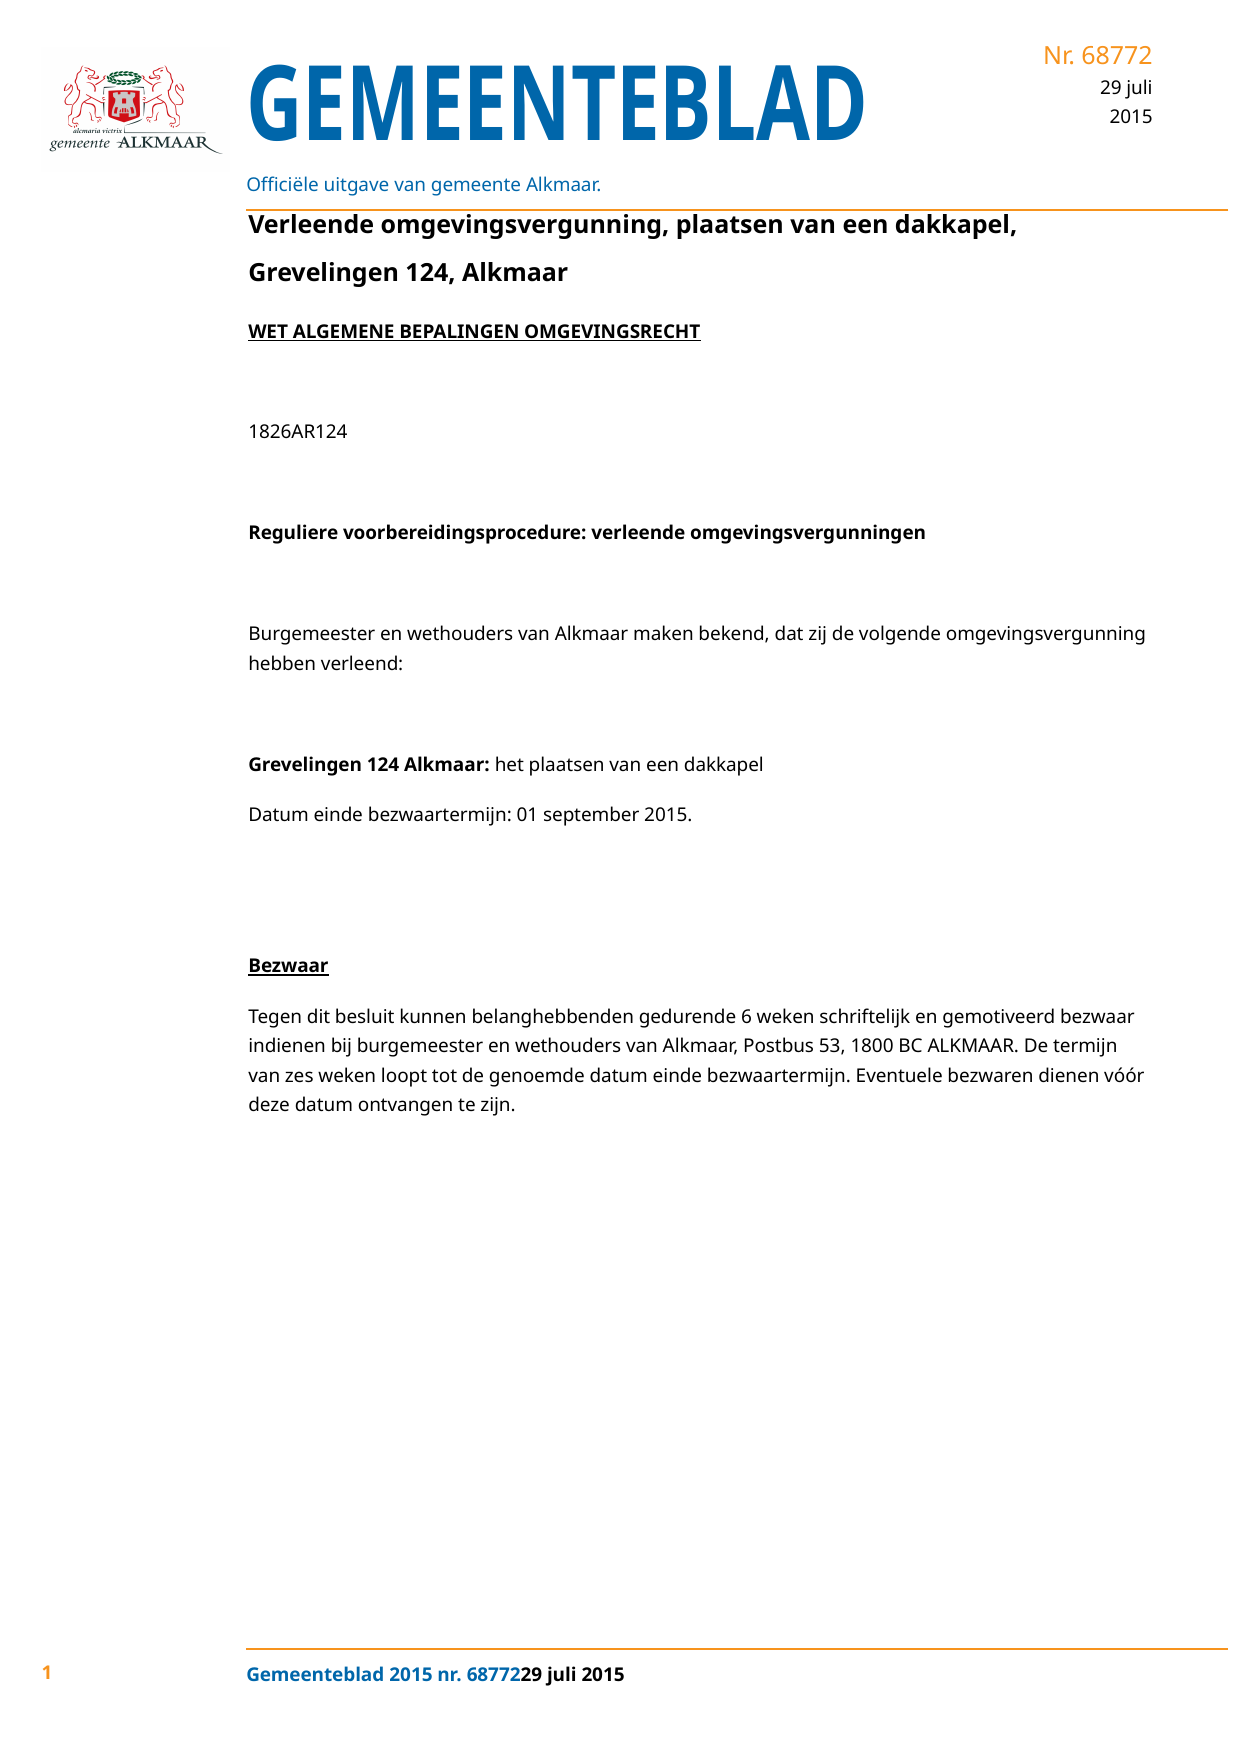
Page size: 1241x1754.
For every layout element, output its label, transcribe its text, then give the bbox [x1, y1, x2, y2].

picture [41, 47, 231, 172]
text Burgemeester en wethouders van Alkmaar maken bekend, dat zij de volgende omgevingsvergunning hebben verleend: [248, 620, 1152, 676]
text Datum einde bezwaartermijn: 01 september 2015. [248, 801, 1152, 827]
text Tegen dit besluit kunnen belanghebbenden gedurende 6 weken schriftelijk en gemotiveerd bezwaar indienen bij burgemeester en wethouders van Alkmaar, Postbus 53, 1800 BC ALKMAAR. De termijn van zes weken loopt tot de genoemde datum einde bezwaartermijn. Eventuele bezwaren dienen vóór deze datum ontvangen te zijn. [248, 1003, 1152, 1117]
text Grevelingen 124 Alkmaar: het plaatsen van een dakkapel [248, 751, 1152, 777]
text Bezwaar [248, 952, 1152, 978]
text WET ALGEMENE BEPALINGEN OMGEVINGSRECHT [248, 318, 1152, 344]
text Verleende omgevingsvergunning, plaatsen van een dakkapel, Grevelingen 124, Alkmaar [248, 211, 1152, 288]
text Reguliere voorbereidingsprocedure: verleende omgevingsvergunningen [248, 519, 1152, 545]
text 1826AR124 [248, 419, 1152, 444]
